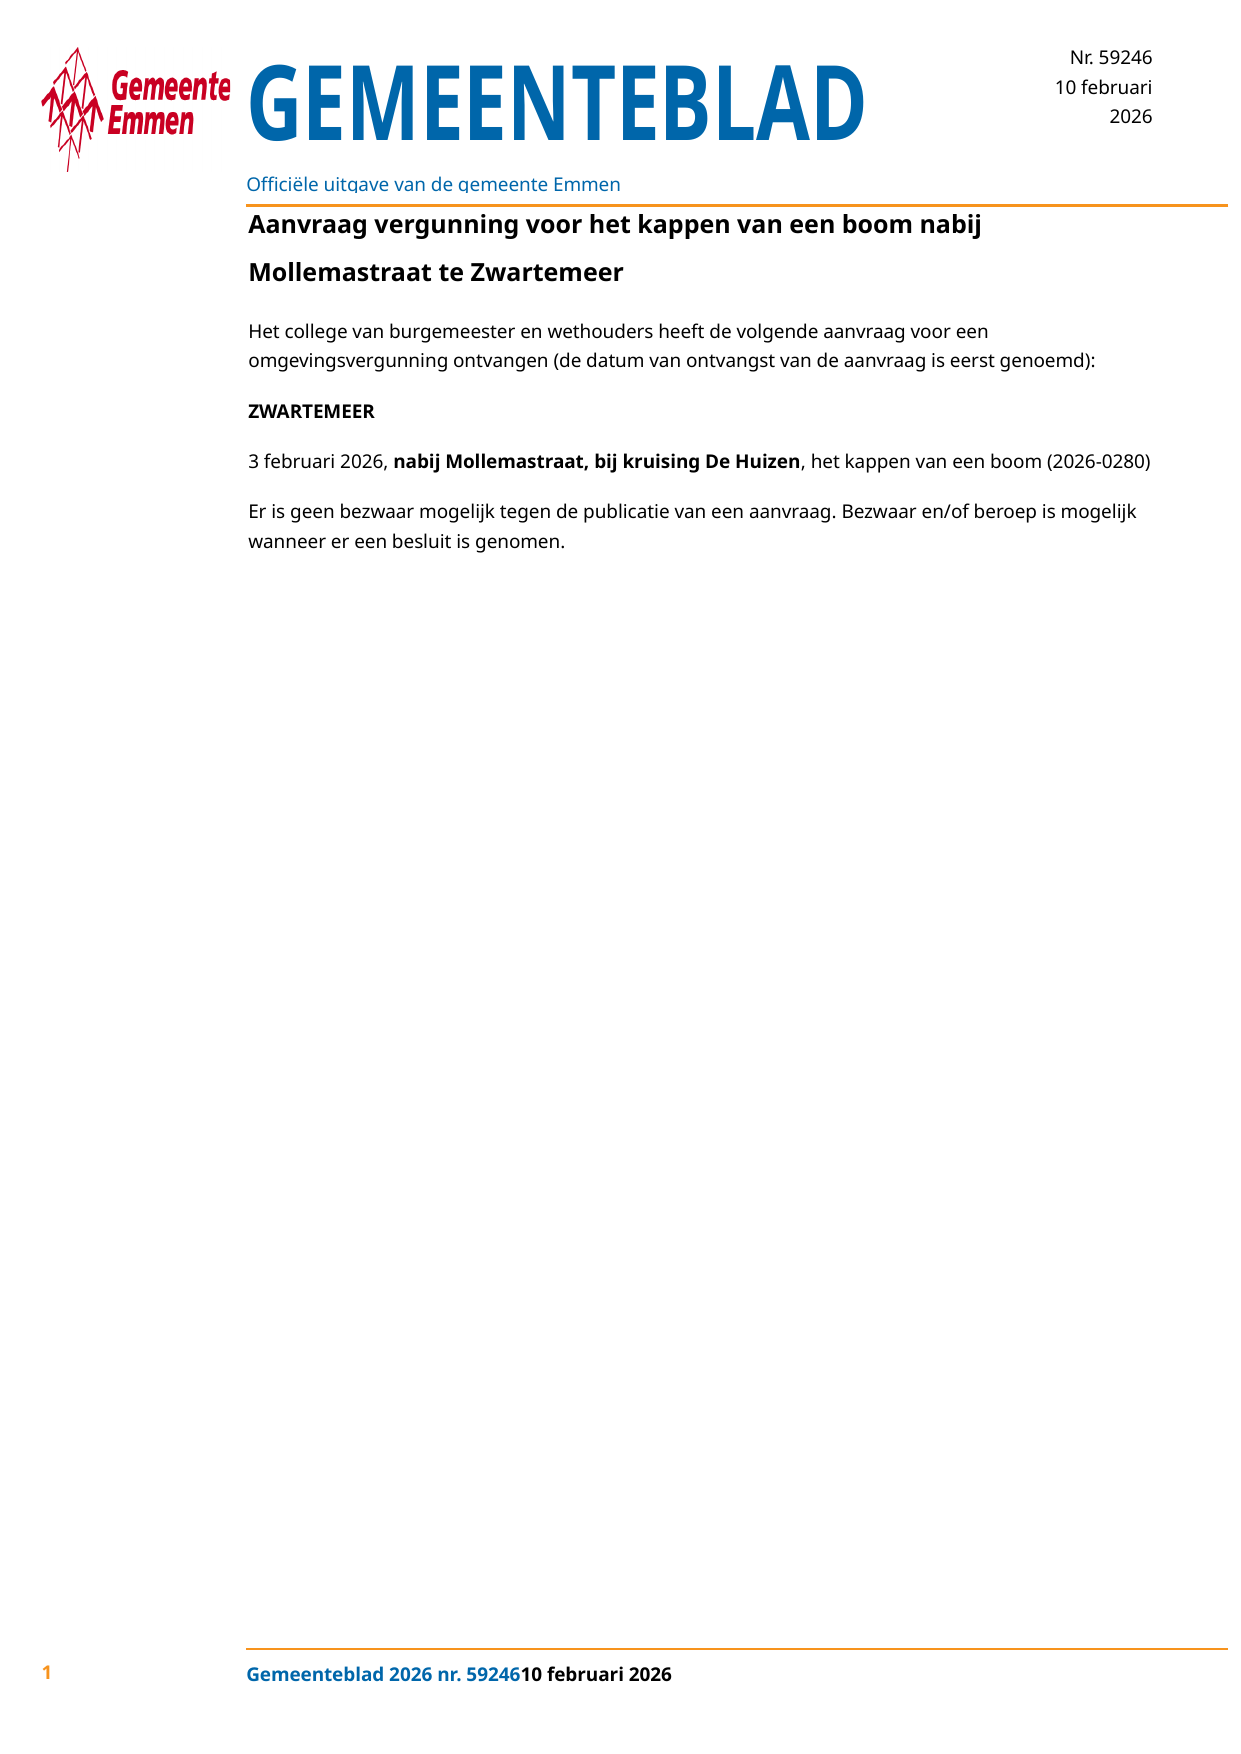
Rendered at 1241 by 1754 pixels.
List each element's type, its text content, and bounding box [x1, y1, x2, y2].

text Het college van burgemeester en wethouders heeft de volgende aanvraag voor een omgevingsvergunning ontvangen (de datum van ontvangst van de aanvraag is eerst genoemd): [248, 318, 1152, 373]
text Aanvraag vergunning voor het kappen van een boom nabij Mollemastraat te Zwartemeer [248, 207, 1152, 288]
picture [41, 47, 231, 172]
text 3 februari 2026, nabij Mollemastraat, bij kruising De Huizen, het kappen van een boom (2026-0280) [248, 448, 1152, 474]
text Er is geen bezwaar mogelijk tegen de publicatie van een aanvraag. Bezwaar en/of beroep is mogelijk wanneer er een besluit is genomen. [248, 499, 1152, 554]
text ZWARTEMEER [248, 398, 1152, 424]
